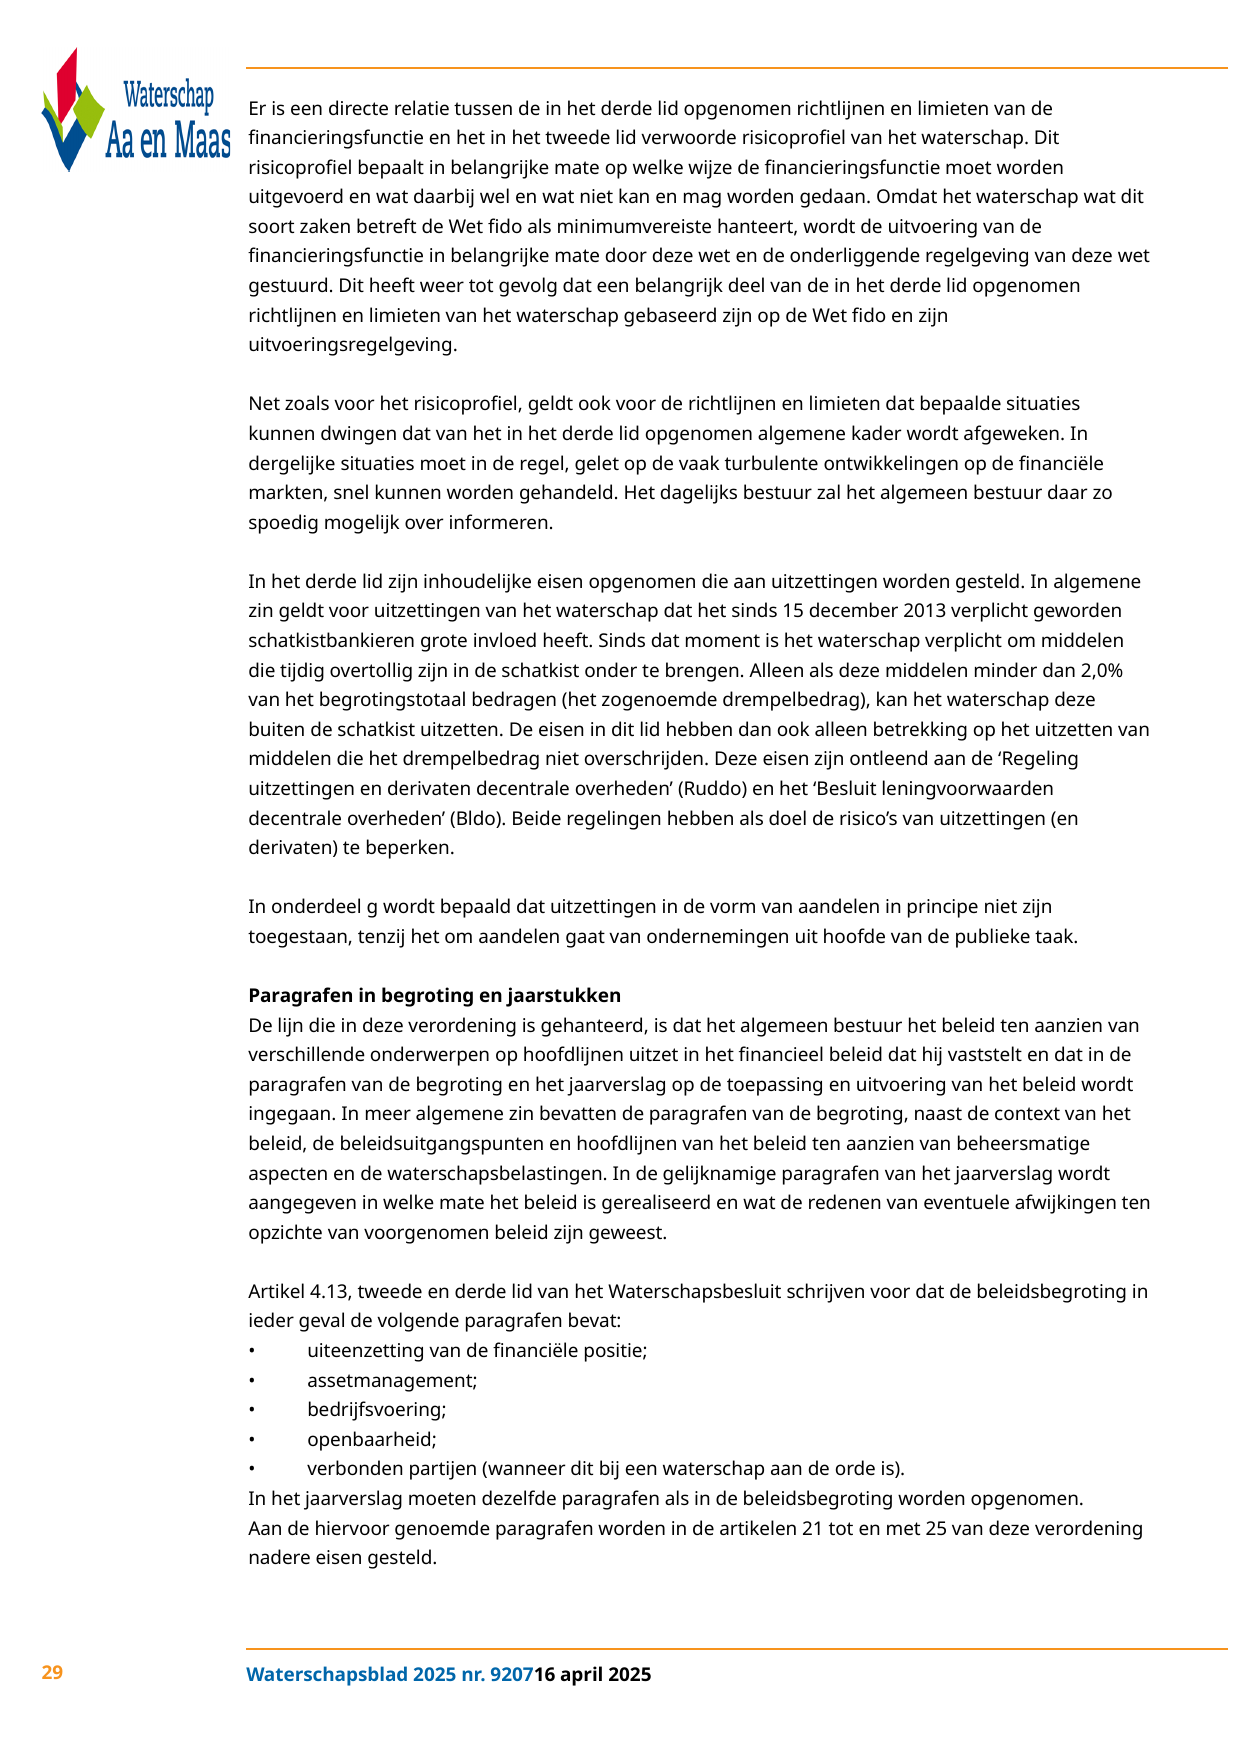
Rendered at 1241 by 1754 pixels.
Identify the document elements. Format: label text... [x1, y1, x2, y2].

text In het derde lid zijn inhoudelijke eisen opgenomen die aan uitzettingen worden gesteld. In algemene zin geldt voor uitzettingen van het waterschap dat het sinds 15 december 2013 verplicht geworden schatkistbankieren grote invloed heeft. Sinds dat moment is het waterschap verplicht om middelen die tijdig overtollig zijn in de schatkist onder te brengen. Alleen als deze middelen minder dan 2,0% van het begrotingstotaal bedragen (het zogenoemde drempelbedrag), kan het waterschap deze buiten de schatkist uitzetten. De eisen in dit lid hebben dan ook alleen betrekking op het uitzetten van middelen die het drempelbedrag niet overschrijden. Deze eisen zijn ontleend aan de ‘Regeling uitzettingen en derivaten decentrale overheden’ (Ruddo) en het ‘Besluit leningvoorwaarden decentrale overheden’ (Bldo). Beide regelingen hebben als doel de risico’s van uitzettingen (en derivaten) te beperken. [248, 568, 1152, 860]
text Paragrafen in begroting en jaarstukken [248, 982, 1152, 1008]
list bedrijfsvoering; [248, 1396, 1152, 1422]
text Artikel 4.13, tweede en derde lid van het Waterschapsbesluit schrijven voor dat de beleidsbegroting in ieder geval de volgende paragrafen bevat: [248, 1278, 1152, 1333]
text In het jaarverslag moeten dezelfde paragrafen als in de beleidsbegroting worden opgenomen. [248, 1485, 1152, 1511]
list verbonden partijen (wanneer dit bij een waterschap aan de orde is). [248, 1456, 1152, 1481]
text Net zoals voor het risicoprofiel, geldt ook voor de richtlijnen en limieten dat bepaalde situaties kunnen dwingen dat van het in het derde lid opgenomen algemene kader wordt afgeweken. In dergelijke situaties moet in de regel, gelet op de vaak turbulente ontwikkelingen op de financiële markten, snel kunnen worden gehandeld. Het dagelijks bestuur zal het algemeen bestuur daar zo spoedig mogelijk over informeren. [248, 391, 1152, 535]
picture [41, 47, 231, 172]
text Er is een directe relatie tussen de in het derde lid opgenomen richtlijnen en limieten van de financieringsfunctie en het in het tweede lid verwoorde risicoprofiel van het waterschap. Dit risicoprofiel bepaalt in belangrijke mate op welke wijze de financieringsfunctie moet worden uitgevoerd en wat daarbij wel en wat niet kan en mag worden gedaan. Omdat het waterschap wat dit soort zaken betreft de Wet fido als minimumvereiste hanteert, wordt de uitvoering van de financieringsfunctie in belangrijke mate door deze wet en de onderliggende regelgeving van deze wet gestuurd. Dit heeft weer tot gevolg dat een belangrijk deel van de in het derde lid opgenomen richtlijnen en limieten van het waterschap gebaseerd zijn op de Wet fido en zijn uitvoeringsregelgeving. [248, 95, 1152, 357]
list assetmanagement; [248, 1367, 1152, 1393]
text Aan de hiervoor genoemde paragrafen worden in de artikelen 21 tot en met 25 van deze verordening nadere eisen gesteld. [248, 1515, 1152, 1570]
list uiteenzetting van de financiële positie; [248, 1337, 1152, 1363]
text In onderdeel g wordt bepaald dat uitzettingen in de vorm van aandelen in principe niet zijn toegestaan, tenzij het om aandelen gaat van ondernemingen uit hoofde van de publieke taak. [248, 893, 1152, 949]
text De lijn die in deze verordening is gehanteerd, is dat het algemeen bestuur het beleid ten aanzien van verschillende onderwerpen op hoofdlijnen uitzet in het financieel beleid dat hij vaststelt en dat in de paragrafen van de begroting en het jaarverslag op de toepassing en uitvoering van het beleid wordt ingegaan. In meer algemene zin bevatten de paragrafen van de begroting, naast de context van het beleid, de beleidsuitgangspunten en hoofdlijnen van het beleid ten aanzien van beheersmatige aspecten en de waterschapsbelastingen. In de gelijknamige paragrafen van het jaarverslag wordt aangegeven in welke mate het beleid is gerealiseerd en wat de redenen van eventuele afwijkingen ten opzichte van voorgenomen beleid zijn geweest. [248, 1012, 1152, 1245]
list openbaarheid; [248, 1426, 1152, 1452]
